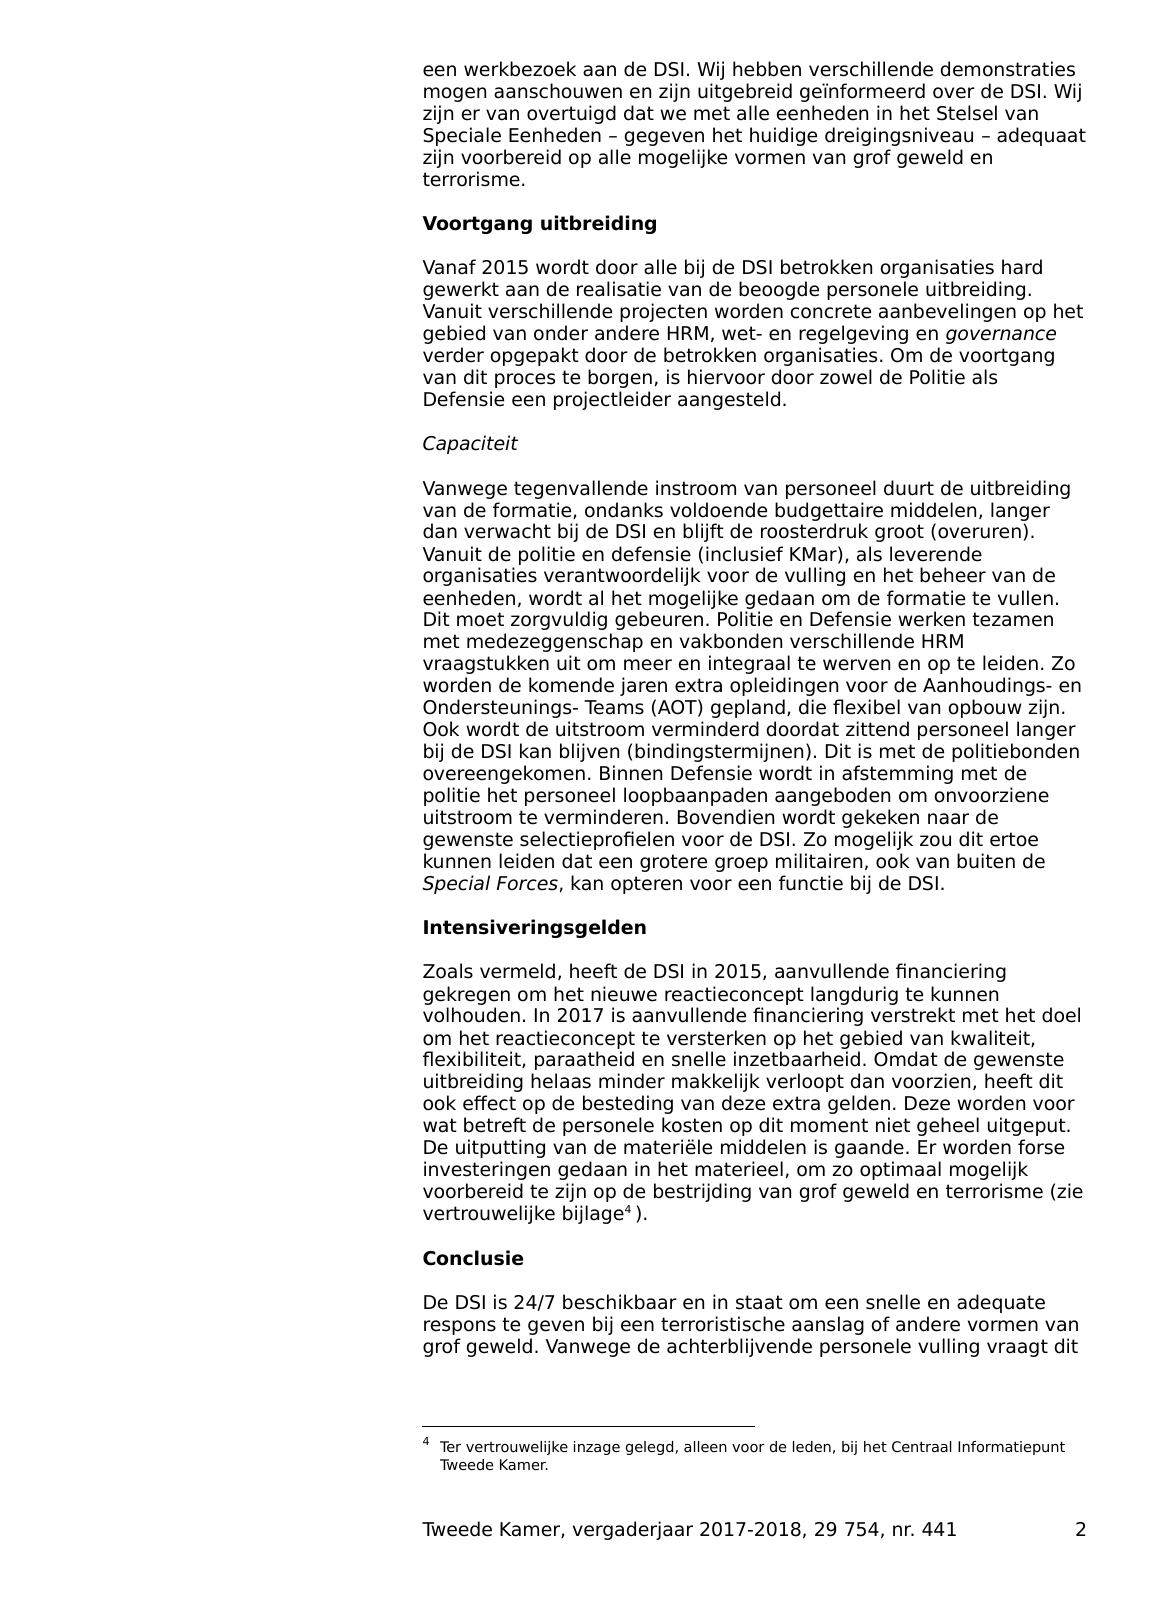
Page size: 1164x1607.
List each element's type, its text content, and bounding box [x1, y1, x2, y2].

text Zoals vermeld, heeft de DSI in 2015, aanvullende financiering gekregen om het nieuwe reactieconcept langdurig te kunnen volhouden. In 2017 is aanvullende financiering verstrekt met het doel om het reactieconcept te versterken op het gebied van kwaliteit, flexibiliteit, paraatheid en snelle inzetbaarheid. Omdat de gewenste uitbreiding helaas minder makkelijk verloopt dan voorzien, heeft dit ook effect op de besteding van deze extra gelden. Deze worden voor wat betreft de personele kosten op dit moment niet geheel uitgeput. De uitputting van de materiële middelen is gaande. Er worden forse investeringen gedaan in het materieel, om zo optimaal mogelijk voorbereid te zijn op de bestrijding van grof geweld en terrorisme (zie vertrouwelijke bijlage). [422, 961, 1087, 1225]
text De DSI is 24/7 beschikbaar en in staat om een snelle en adequate respons te geven bij een terroristische aanslag of andere vormen van grof geweld. Vanwege de achterblijvende personele vulling vraagt dit [422, 1292, 1087, 1357]
text Ter vertrouwelijke inzage gelegd, alleen voor de leden, bij het Centraal Informatiepunt Tweede Kamer. [422, 1435, 1087, 1474]
subtitle Intensiveringsgelden [422, 917, 1087, 939]
text Vanwege tegenvallende instroom van personeel duurt de uitbreiding van de formatie, ondanks voldoende budgettaire middelen, langer dan verwacht bij de DSI en blijft de roosterdruk groot (overuren). Vanuit de politie en defensie (inclusief KMar), als leverende organisaties verantwoordelijk voor de vulling en het beheer van de eenheden, wordt al het mogelijke gedaan om de formatie te vullen. Dit moet zorgvuldig gebeuren. Politie en Defensie werken tezamen met medezeggenschap en vakbonden verschillende HRM vraagstukken uit om meer en integraal te werven en op te leiden. Zo worden de komende jaren extra opleidingen voor de Aanhoudings- en Ondersteunings- Teams (AOT) gepland, die flexibel van opbouw zijn. Ook wordt de uitstroom verminderd doordat zittend personeel langer bij de DSI kan blijven (bindingstermijnen). Dit is met de politiebonden overeengekomen. Binnen Defensie wordt in afstemming met de politie het personeel loopbaanpaden aangeboden om onvoorziene uitstroom te verminderen. Bovendien wordt gekeken naar de gewenste selectieprofielen voor de DSI. Zo mogelijk zou dit ertoe kunnen leiden dat een grotere groep militairen, ook van buiten de Special Forces, kan opteren voor een functie bij de DSI. [422, 477, 1087, 895]
text een werkbezoek aan de DSI. Wij hebben verschillende demonstraties mogen aanschouwen en zijn uitgebreid geïnformeerd over de DSI. Wij zijn er van overtuigd dat we met alle eenheden in het Stelsel van Speciale Eenheden – gegeven het huidige dreigingsniveau – adequaat zijn voorbereid op alle mogelijke vormen van grof geweld en terrorisme. [422, 59, 1087, 191]
text Vanaf 2015 wordt door alle bij de DSI betrokken organisaties hard gewerkt aan de realisatie van de beoogde personele uitbreiding. Vanuit verschillende projecten worden concrete aanbevelingen op het gebied van onder andere HRM, wet- en regelgeving en governance verder opgepakt door de betrokken organisaties. Om de voortgang van dit proces te borgen, is hiervoor door zowel de Politie als Defensie een projectleider aangesteld. [422, 257, 1087, 411]
subtitle Voortgang uitbreiding [422, 213, 1087, 235]
subtitle Conclusie [422, 1247, 1087, 1269]
subtitle Capaciteit [422, 433, 1087, 455]
